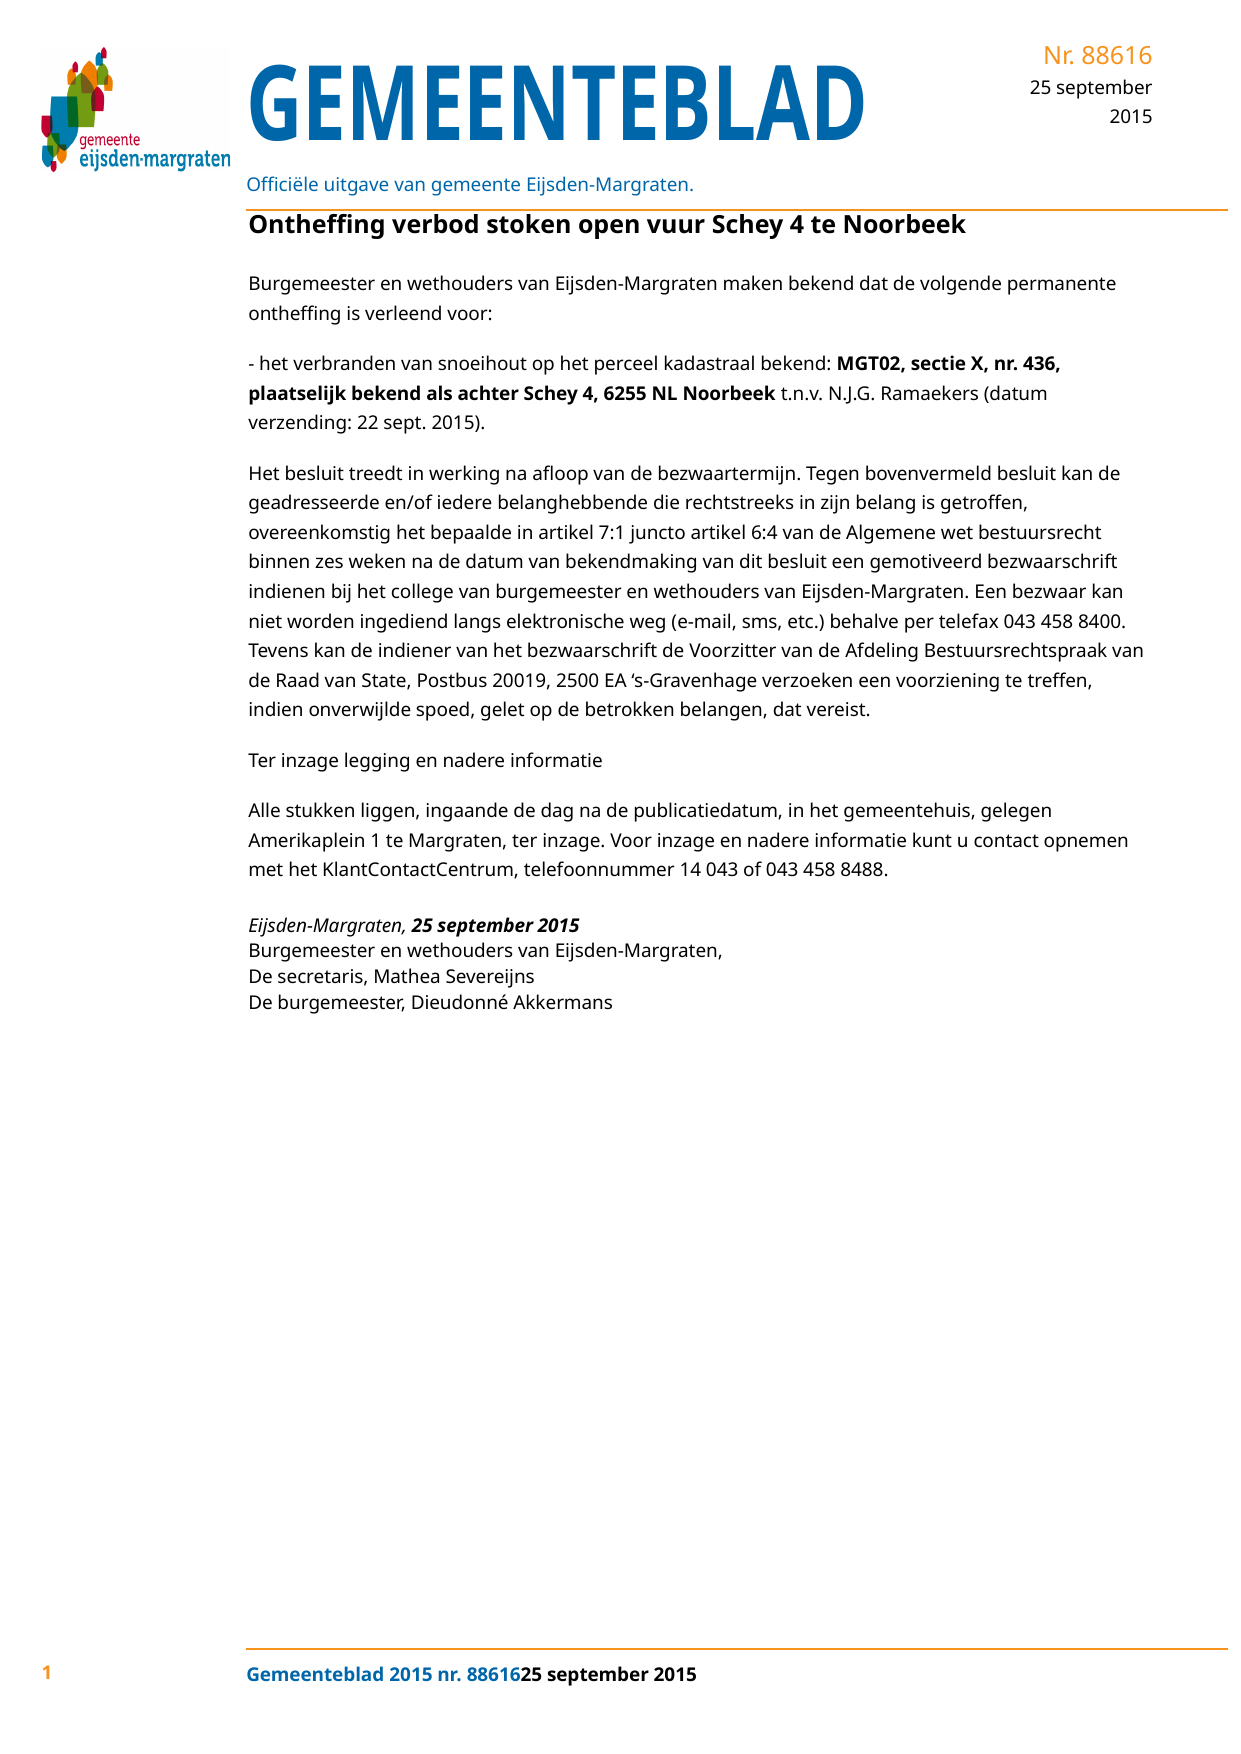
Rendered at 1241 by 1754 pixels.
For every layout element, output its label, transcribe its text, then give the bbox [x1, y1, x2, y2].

text Eijsden-Margraten, 25 september 2015 [248, 912, 1152, 938]
text Ter inzage legging en nadere informatie [248, 747, 1152, 773]
picture [41, 47, 231, 172]
text Alle stukken liggen, ingaande de dag na de publicatiedatum, in het gemeentehuis, gelegen Amerikaplein 1 te Margraten, ter inzage. Voor inzage en nadere informatie kunt u contact opnemen met het KlantContactCentrum, telefoonnummer 14 043 of 043 458 8488. [248, 797, 1152, 882]
text Ontheffing verbod stoken open vuur Schey 4 te Noorbeek [248, 211, 1152, 241]
text Burgemeester en wethouders van Eijsden-Margraten maken bekend dat de volgende permanente ontheffing is verleend voor: [248, 270, 1152, 326]
text Burgemeester en wethouders van Eijsden-Margraten, [248, 938, 1152, 963]
text - het verbranden van snoeihout op het perceel kadastraal bekend: MGT02, sectie X, nr. 436, plaatselijk bekend als achter Schey 4, 6255 NL Noorbeek t.n.v. N.J.G. Ramaekers (datum verzending: 22 sept. 2015). [248, 350, 1152, 435]
text De burgemeester, Dieudonné Akkermans [248, 989, 1152, 1015]
text De secretaris, Mathea Severeijns [248, 963, 1152, 989]
text Het besluit treedt in werking na afloop van de bezwaartermijn. Tegen bovenvermeld besluit kan de geadresseerde en/of iedere belanghebbende die rechtstreeks in zijn belang is getroffen, overeenkomstig het bepaalde in artikel 7:1 juncto artikel 6:4 van de Algemene wet bestuursrecht binnen zes weken na de datum van bekendmaking van dit besluit een gemotiveerd bezwaarschrift indienen bij het college van burgemeester en wethouders van Eijsden-Margraten. Een bezwaar kan niet worden ingediend langs elektronische weg (e-mail, sms, etc.) behalve per telefax 043 458 8400. Tevens kan de indiener van het bezwaarschrift de Voorzitter van de Afdeling Bestuursrechtspraak van de Raad van State, Postbus 20019, 2500 EA ‘s-Gravenhage verzoeken een voorziening te treffen, indien onverwijlde spoed, gelet op de betrokken belangen, dat vereist. [248, 460, 1152, 722]
